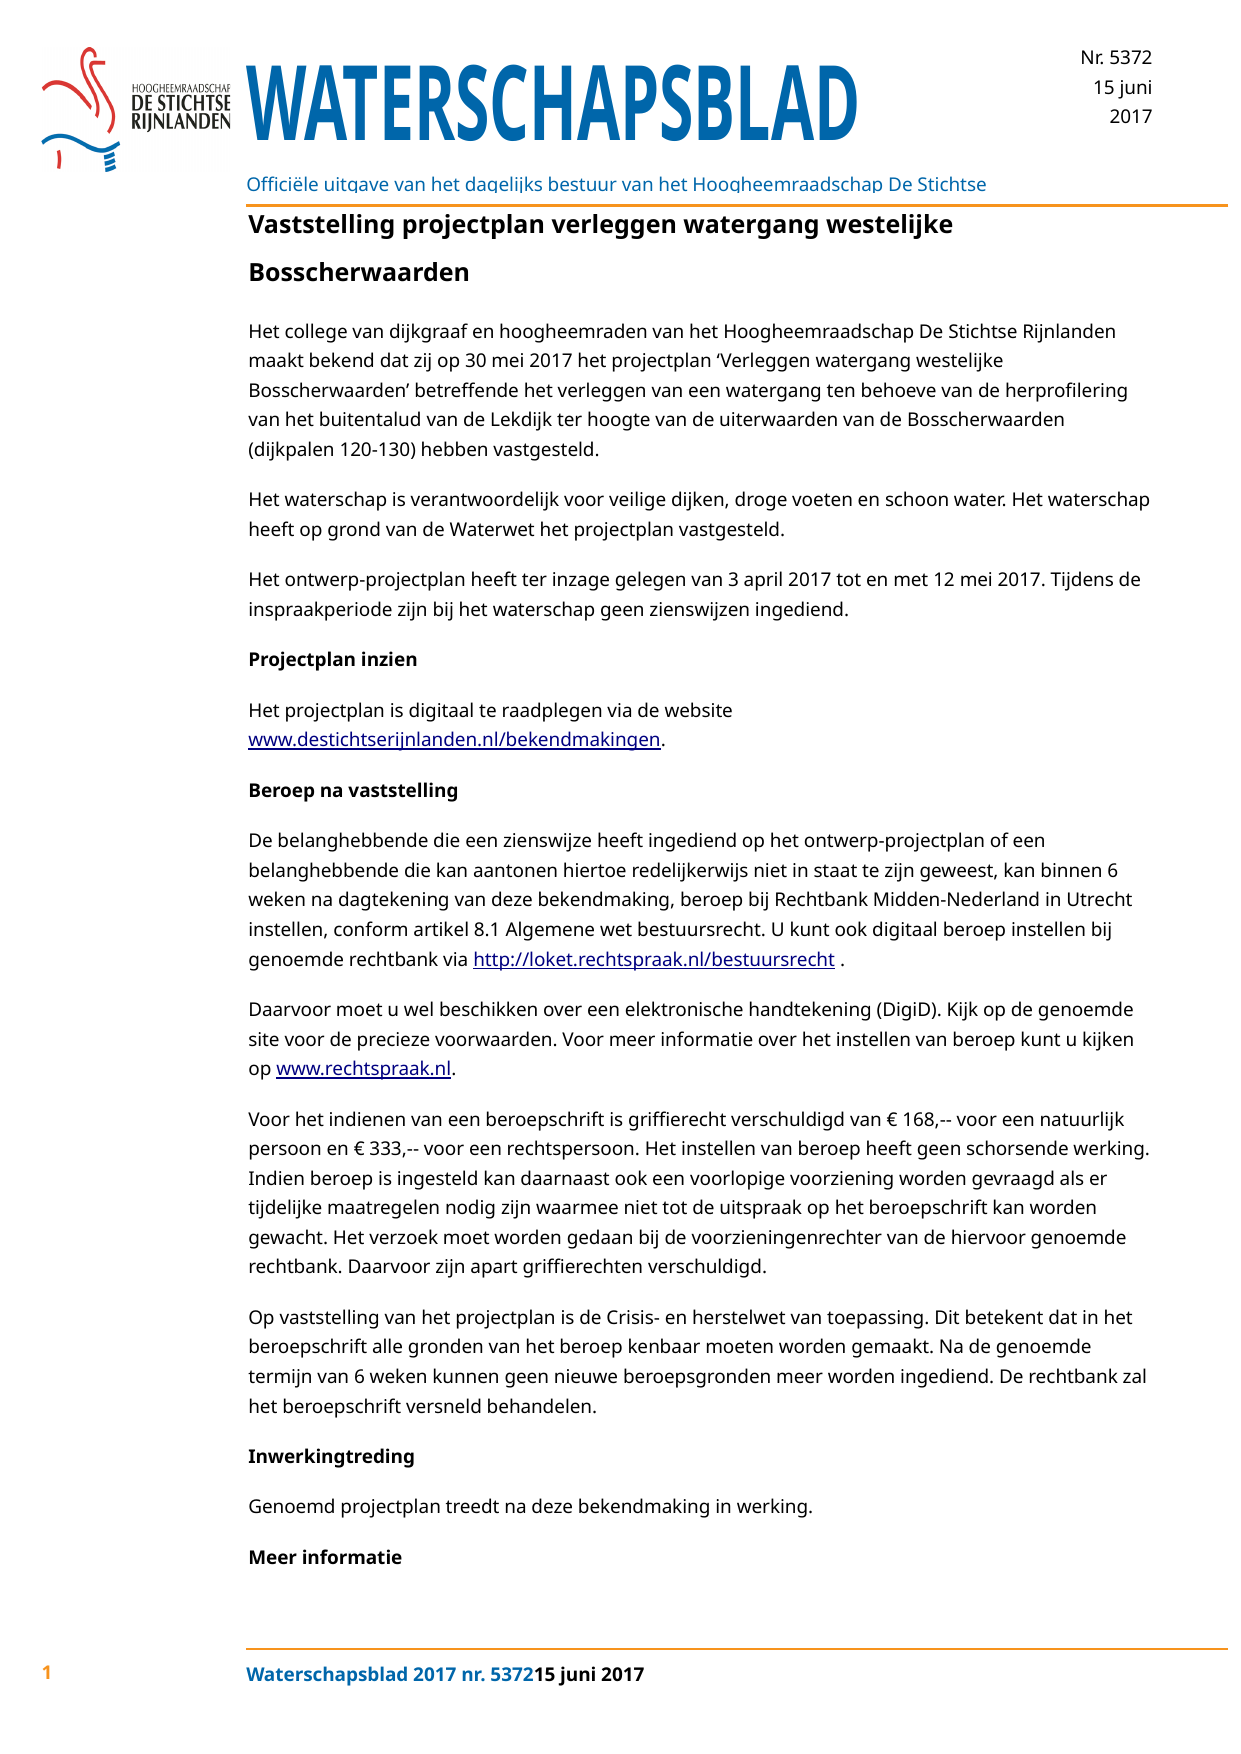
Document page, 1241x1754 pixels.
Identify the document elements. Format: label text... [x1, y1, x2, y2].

text De belanghebbende die een zienswijze heeft ingediend op het ontwerp-projectplan of een belanghebbende die kan aantonen hiertoe redelijkerwijs niet in staat te zijn geweest, kan binnen 6 weken na dagtekening van deze bekendmaking, beroep bij Rechtbank Midden-Nederland in Utrecht instellen, conform artikel 8.1 Algemene wet bestuursrecht. U kunt ook digitaal beroep instellen bij genoemde rechtbank via http://loket.rechtspraak.nl/bestuursrecht . [248, 827, 1152, 972]
text Het ontwerp-projectplan heeft ter inzage gelegen van 3 april 2017 tot en met 12 mei 2017. Tijdens de inspraakperiode zijn bij het waterschap geen zienswijzen ingediend. [248, 567, 1152, 622]
text Het waterschap is verantwoordelijk voor veilige dijken, droge voeten en schoon water. Het waterschap heeft op grond van de Waterwet het projectplan vastgesteld. [248, 487, 1152, 542]
text Het projectplan is digitaal te raadplegen via de website www.destichtserijnlanden.nl/bekendmakingen. [248, 697, 1152, 752]
text Het college van dijkgraaf en hoogheemraden van het Hoogheemraadschap De Stichtse Rijnlanden maakt bekend dat zij op 30 mei 2017 het projectplan ‘Verleggen watergang westelijke Bosscherwaarden’ betreffende het verleggen van een watergang ten behoeve van de herprofilering van het buitentalud van de Lekdijk ter hoogte van de uiterwaarden van de Bosscherwaarden (dijkpalen 120-130) hebben vastgesteld. [248, 318, 1152, 462]
text Inwerkingtreding [248, 1443, 1152, 1469]
text Daarvoor moet u wel beschikken over een elektronische handtekening (DigiD). Kijk op de genoemde site voor de precieze voorwaarden. Voor meer informatie over het instellen van beroep kunt u kijken op www.rechtspraak.nl. [248, 996, 1152, 1081]
text Beroep na vaststelling [248, 777, 1152, 803]
text Projectplan inzien [248, 647, 1152, 672]
text Voor het indienen van een beroepschrift is griffierecht verschuldigd van € 168,-- voor een natuurlijk persoon en € 333,-- voor een rechtspersoon. Het instellen van beroep heeft geen schorsende werking. Indien beroep is ingesteld kan daarnaast ook een voorlopige voorziening worden gevraagd als er tijdelijke maatregelen nodig zijn waarmee niet tot de uitspraak op het beroepschrift kan worden gewacht. Het verzoek moet worden gedaan bij de voorzieningenrechter van de hiervoor genoemde rechtbank. Daarvoor zijn apart griffierechten verschuldigd. [248, 1106, 1152, 1279]
text Vaststelling projectplan verleggen watergang westelijke Bosscherwaarden [248, 207, 1152, 288]
text Op vaststelling van het projectplan is de Crisis- en herstelwet van toepassing. Dit betekent dat in het beroepschrift alle gronden van het beroep kenbaar moeten worden gemaakt. Na de genoemde termijn van 6 weken kunnen geen nieuwe beroepsgronden meer worden ingediend. De rechtbank zal het beroepschrift versneld behandelen. [248, 1304, 1152, 1419]
text Meer informatie [248, 1544, 1152, 1570]
picture [41, 47, 231, 172]
text Genoemd projectplan treedt na deze bekendmaking in werking. [248, 1494, 1152, 1519]
